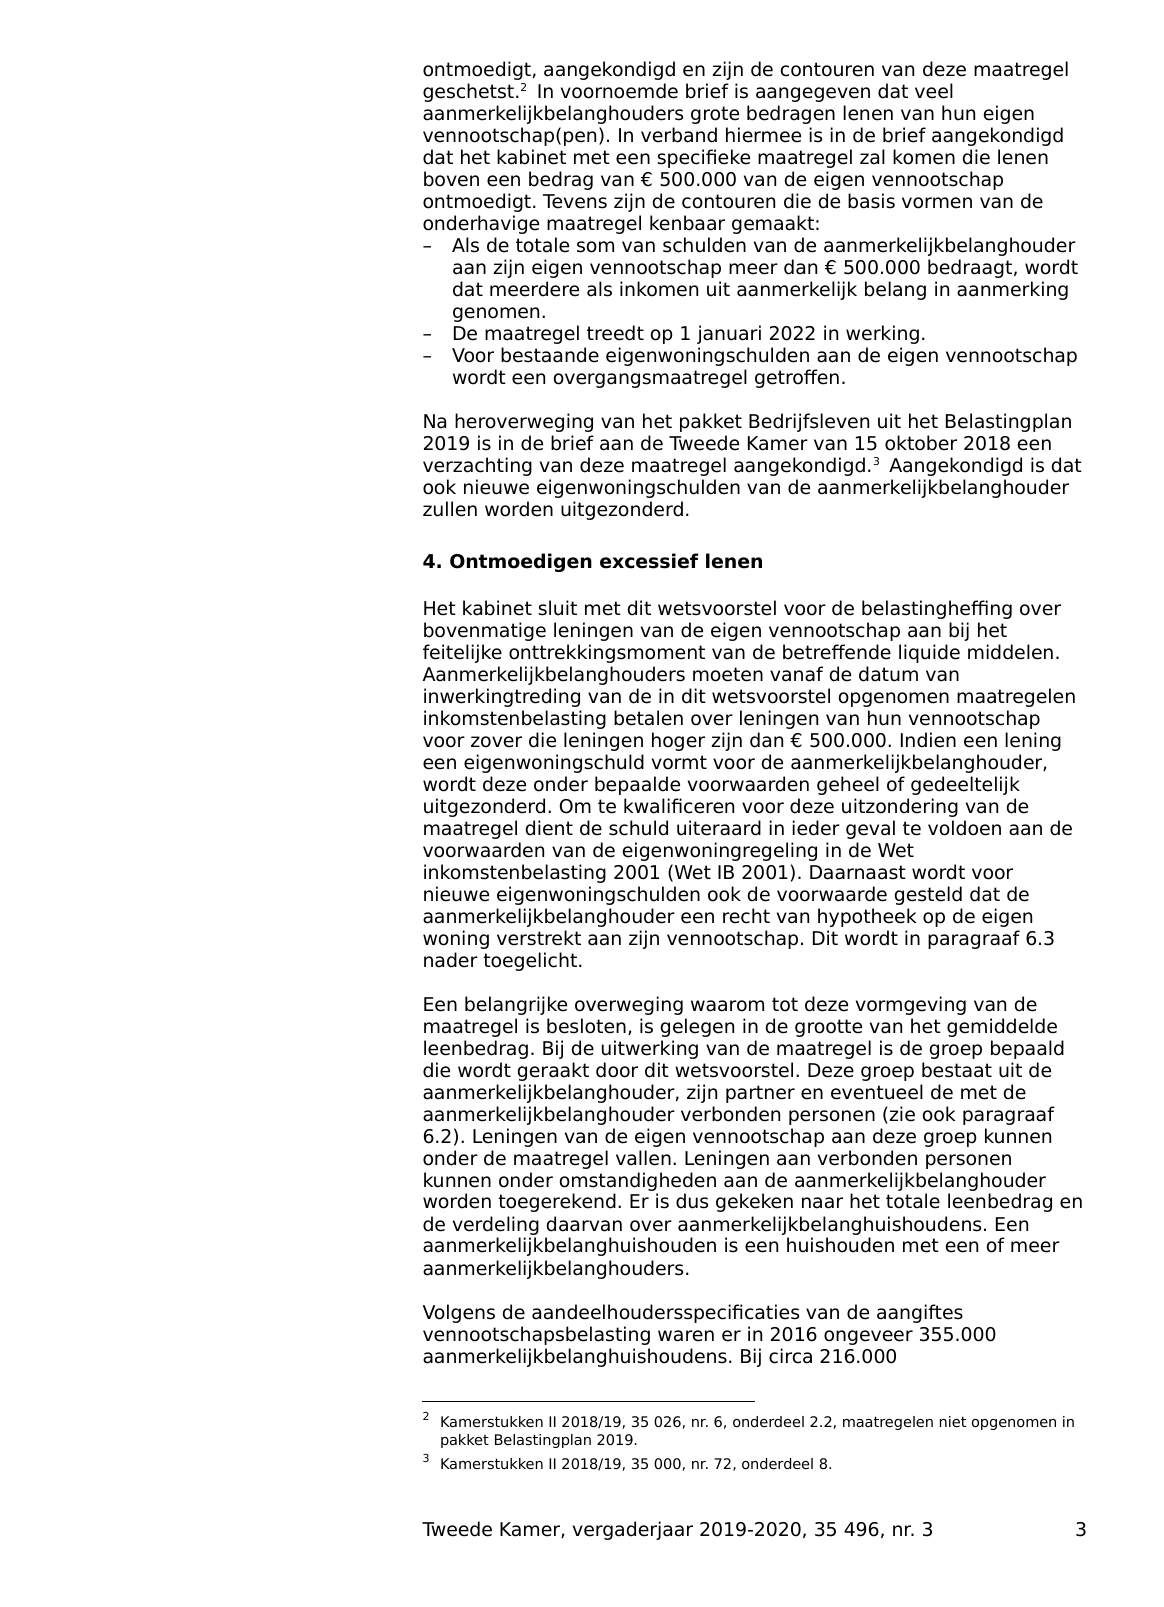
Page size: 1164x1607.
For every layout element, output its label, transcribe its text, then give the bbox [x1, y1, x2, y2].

text Het kabinet sluit met dit wetsvoorstel voor de belastingheffing over bovenmatige leningen van de eigen vennootschap aan bij het feitelijke onttrekkingsmoment van de betreffende liquide middelen. Aanmerkelijkbelanghouders moeten vanaf de datum van inwerkingtreding van de in dit wetsvoorstel opgenomen maatregelen inkomstenbelasting betalen over leningen van hun vennootschap voor zover die leningen hoger zijn dan € 500.000. Indien een lening een eigenwoningschuld vormt voor de aanmerkelijkbelanghouder, wordt deze onder bepaalde voorwaarden geheel of gedeeltelijk uitgezonderd. Om te kwalificeren voor deze uitzondering van de maatregel dient de schuld uiteraard in ieder geval te voldoen aan de voorwaarden van de eigenwoningregeling in de Wet inkomstenbelasting 2001 (Wet IB 2001). Daarnaast wordt voor nieuwe eigenwoningschulden ook de voorwaarde gesteld dat de aanmerkelijkbelanghouder een recht van hypotheek op de eigen woning verstrekt aan zijn vennootschap. Dit wordt in paragraaf 6.3 nader toegelicht. [422, 598, 1087, 971]
text Kamerstukken II 2018/19, 35 000, nr. 72, onderdeel 8. [422, 1452, 1087, 1474]
text Na heroverweging van het pakket Bedrijfsleven uit het Belastingplan 2019 is in de brief aan de Tweede Kamer van 15 oktober 2018 een verzachting van deze maatregel aangekondigd. Aangekondigd is dat ook nieuwe eigenwoningschulden van de aanmerkelijkbelanghouder zullen worden uitgezonderd. [422, 411, 1087, 521]
text Een belangrijke overweging waarom tot deze vormgeving van de maatregel is besloten, is gelegen in de grootte van het gemiddelde leenbedrag. Bij de uitwerking van de maatregel is de groep bepaald die wordt geraakt door dit wetsvoorstel. Deze groep bestaat uit de aanmerkelijkbelanghouder, zijn partner en eventueel de met de aanmerkelijkbelanghouder verbonden personen (zie ook paragraaf 6.2). Leningen van de eigen vennootschap aan deze groep kunnen onder de maatregel vallen. Leningen aan verbonden personen kunnen onder omstandigheden aan de aanmerkelijkbelanghouder worden toegerekend. Er is dus gekeken naar het totale leenbedrag en de verdeling daarvan over aanmerkelijkbelanghuishoudens. Een aanmerkelijkbelanghuishouden is een huishouden met een of meer aanmerkelijkbelanghouders. [422, 994, 1087, 1279]
text – Als de totale som van schulden van de aanmerkelijkbelanghouder aan zijn eigen vennootschap meer dan € 500.000 bedraagt, wordt dat meerdere als inkomen uit aanmerkelijk belang in aanmerking genomen. [422, 235, 1087, 323]
text – Voor bestaande eigenwoningschulden aan de eigen vennootschap wordt een overgangsmaatregel getroffen. [422, 345, 1087, 389]
subtitle 4. Ontmoedigen excessief lenen [422, 551, 1087, 573]
text ontmoedigt, aangekondigd en zijn de contouren van deze maatregel geschetst. In voornoemde brief is aangegeven dat veel aanmerkelijkbelanghouders grote bedragen lenen van hun eigen vennootschap(pen). In verband hiermee is in de brief aangekondigd dat het kabinet met een specifieke maatregel zal komen die lenen boven een bedrag van € 500.000 van de eigen vennootschap ontmoedigt. Tevens zijn de contouren die de basis vormen van de onderhavige maatregel kenbaar gemaakt: [422, 59, 1087, 235]
text Kamerstukken II 2018/19, 35 026, nr. 6, onderdeel 2.2, maatregelen niet opgenomen in pakket Belastingplan 2019. [422, 1410, 1087, 1449]
text – De maatregel treedt op 1 januari 2022 in werking. [422, 323, 1087, 345]
text Volgens de aandeelhoudersspecificaties van de aangiftes vennootschapsbelasting waren er in 2016 ongeveer 355.000 aanmerkelijkbelanghuishoudens. Bij circa 216.000 [422, 1302, 1087, 1367]
